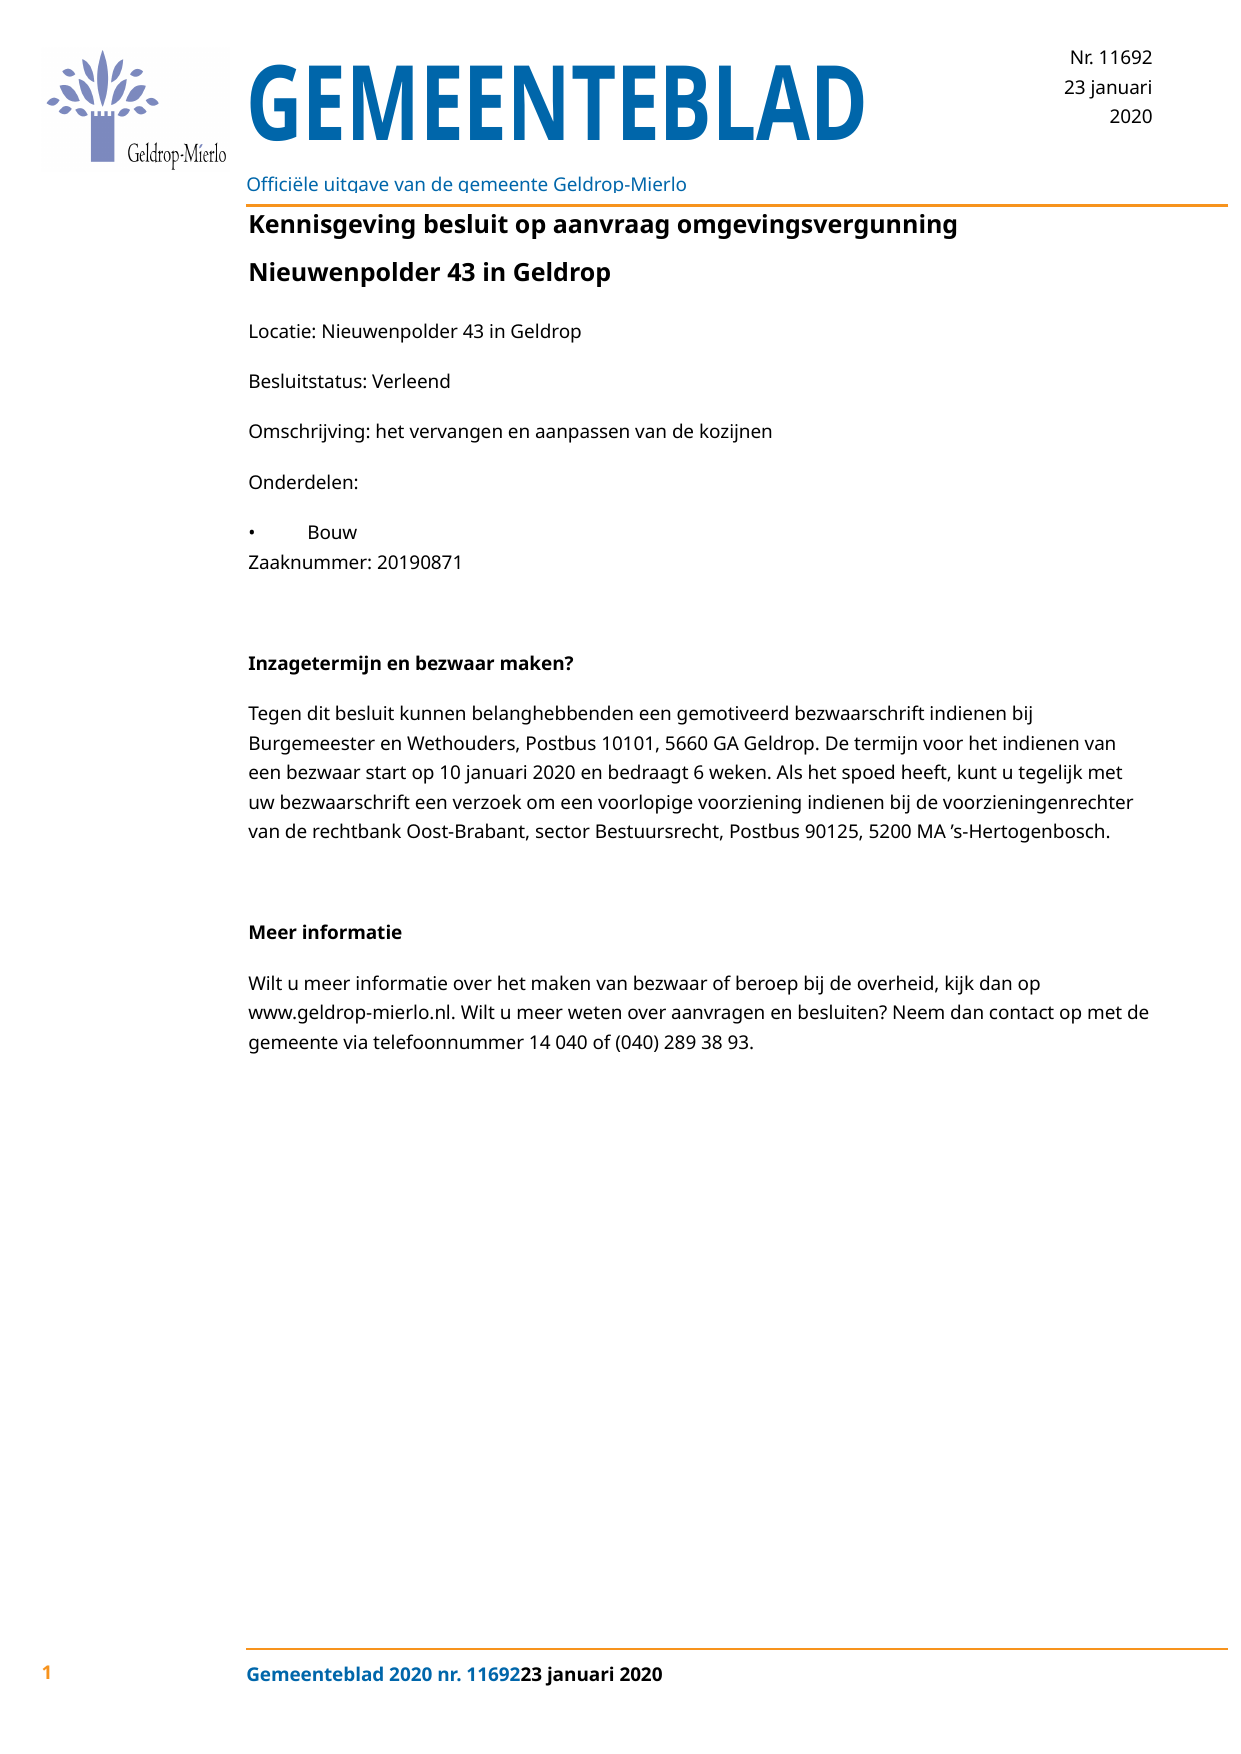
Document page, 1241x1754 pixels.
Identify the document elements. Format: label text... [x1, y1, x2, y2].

text Onderdelen: [248, 469, 1152, 495]
text Locatie: Nieuwenpolder 43 in Geldrop [248, 318, 1152, 344]
text Omschrijving: het vervangen en aanpassen van de kozijnen [248, 419, 1152, 444]
text Kennisgeving besluit op aanvraag omgevingsvergunning Nieuwenpolder 43 in Geldrop [248, 207, 1152, 288]
text Tegen dit besluit kunnen belanghebbenden een gemotiveerd bezwaarschrift indienen bij Burgemeester en Wethouders, Postbus 10101, 5660 GA Geldrop. De termijn voor het indienen van een bezwaar start op 10 januari 2020 en bedraagt 6 weken. Als het spoed heeft, kunt u tegelijk met uw bezwaarschrift een verzoek om een voorlopige voorziening indienen bij de voorzieningenrechter van de rechtbank Oost-Brabant, sector Bestuursrecht, Postbus 90125, 5200 MA ’s-Hertogenbosch. [248, 700, 1152, 844]
list Bouw [248, 519, 1152, 545]
text Besluitstatus: Verleend [248, 368, 1152, 394]
text Meer informatie [248, 919, 1152, 945]
picture [41, 47, 231, 172]
text Zaaknummer: 20190871 [248, 549, 1152, 575]
text Wilt u meer informatie over het maken van bezwaar of beroep bij de overheid, kijk dan op www.geldrop-mierlo.nl. Wilt u meer weten over aanvragen en besluiten? Neem dan contact op met de gemeente via telefoonnummer 14 040 of (040) 289 38 93. [248, 970, 1152, 1055]
text Inzagetermijn en bezwaar maken? [248, 650, 1152, 676]
